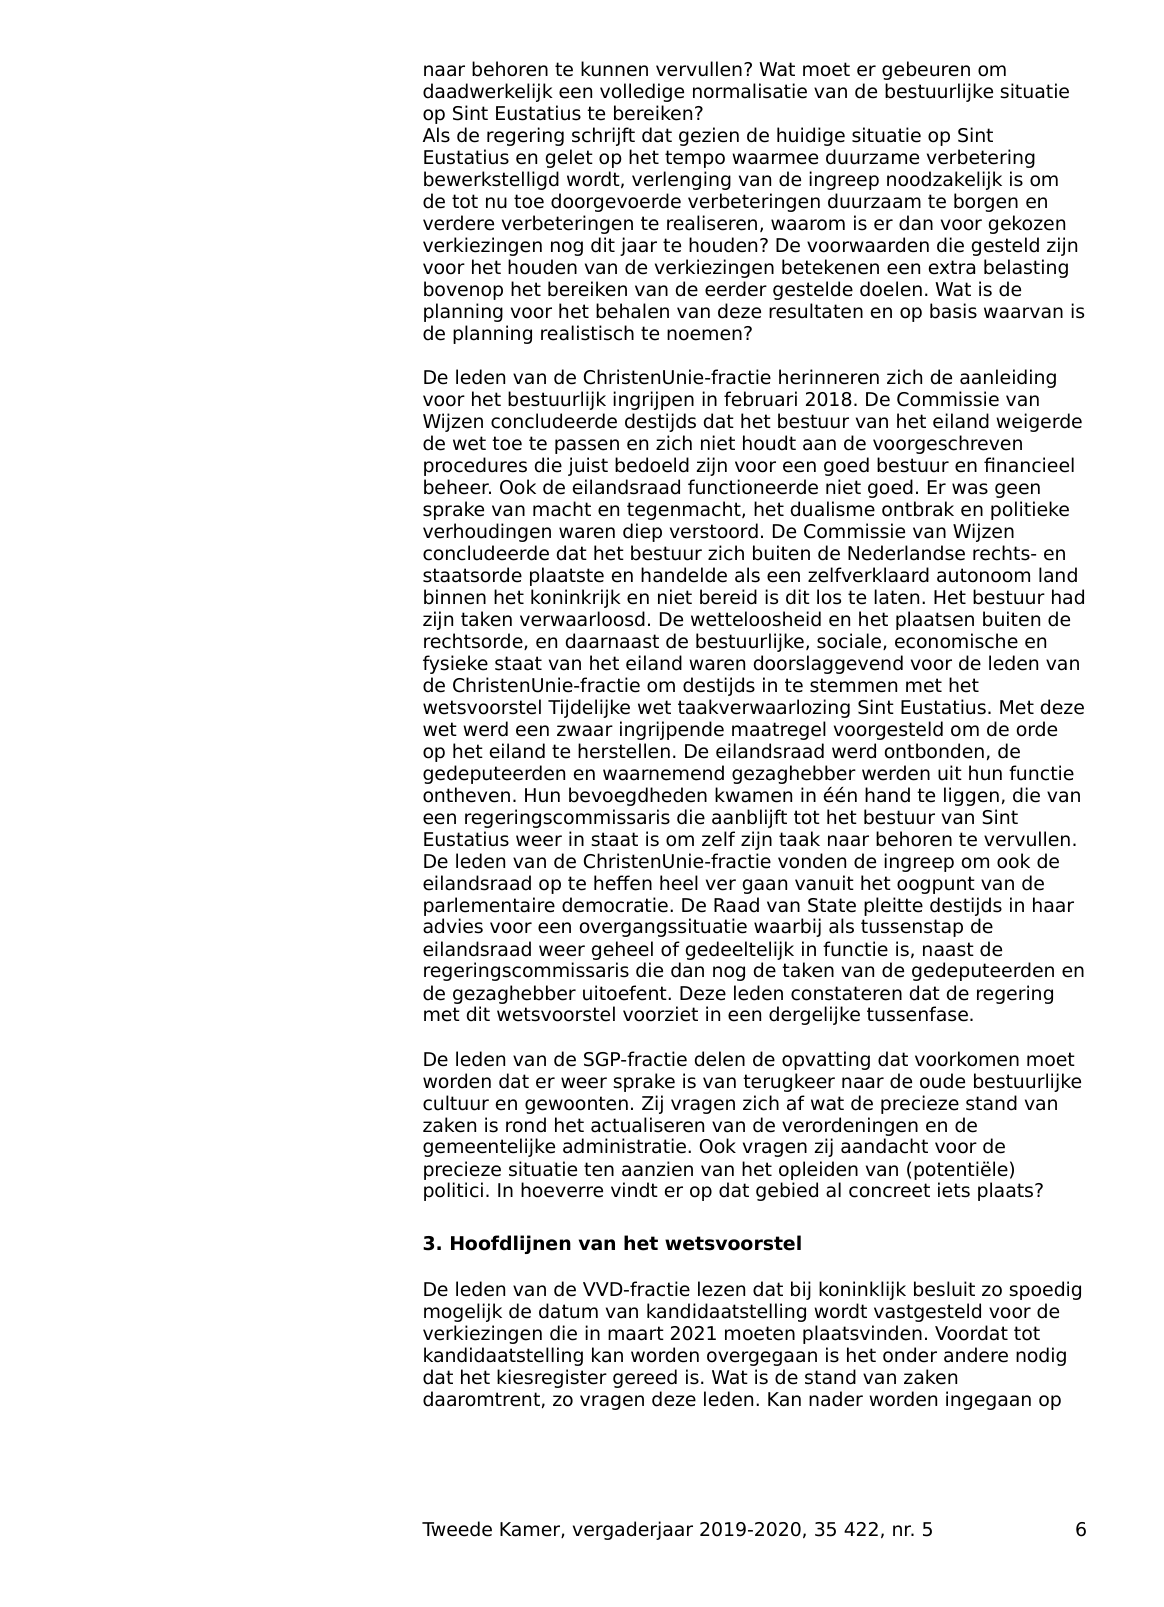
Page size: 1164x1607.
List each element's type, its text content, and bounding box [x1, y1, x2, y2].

subtitle 3. Hoofdlijnen van het wetsvoorstel [422, 1232, 1087, 1254]
text Als de regering schrijft dat gezien de huidige situatie op Sint Eustatius en gelet op het tempo waarmee duurzame verbetering bewerkstelligd wordt, verlenging van de ingreep noodzakelijk is om de tot nu toe doorgevoerde verbeteringen duurzaam te borgen en verdere verbeteringen te realiseren, waarom is er dan voor gekozen verkiezingen nog dit jaar te houden? De voorwaarden die gesteld zijn voor het houden van de verkiezingen betekenen een extra belasting bovenop het bereiken van de eerder gestelde doelen. Wat is de planning voor het behalen van deze resultaten en op basis waarvan is de planning realistisch te noemen? [422, 125, 1087, 345]
text De leden van de ChristenUnie-fractie vonden de ingreep om ook de eilandsraad op te heffen heel ver gaan vanuit het oogpunt van de parlementaire democratie. De Raad van State pleitte destijds in haar advies voor een overgangssituatie waarbij als tussenstap de eilandsraad weer geheel of gedeeltelijk in functie is, naast de regeringscommissaris die dan nog de taken van de gedeputeerden en de gezaghebber uitoefent. Deze leden constateren dat de regering met dit wetsvoorstel voorziet in een dergelijke tussenfase. [422, 851, 1087, 1026]
text De leden van de SGP-fractie delen de opvatting dat voorkomen moet worden dat er weer sprake is van terugkeer naar de oude bestuurlijke cultuur en gewoonten. Zij vragen zich af wat de precieze stand van zaken is rond het actualiseren van de verordeningen en de gemeentelijke administratie. Ook vragen zij aandacht voor de precieze situatie ten aanzien van het opleiden van (potentiële) politici. In hoeverre vindt er op dat gebied al concreet iets plaats? [422, 1048, 1087, 1202]
text De leden van de VVD-fractie lezen dat bij koninklijk besluit zo spoedig mogelijk de datum van kandidaatstelling wordt vastgesteld voor de verkiezingen die in maart 2021 moeten plaatsvinden. Voordat tot kandidaatstelling kan worden overgegaan is het onder andere nodig dat het kiesregister gereed is. Wat is de stand van zaken daaromtrent, zo vragen deze leden. Kan nader worden ingegaan op [422, 1279, 1087, 1411]
text naar behoren te kunnen vervullen? Wat moet er gebeuren om daadwerkelijk een volledige normalisatie van de bestuurlijke situatie op Sint Eustatius te bereiken? [422, 59, 1087, 125]
text De leden van de ChristenUnie-fractie herinneren zich de aanleiding voor het bestuurlijk ingrijpen in februari 2018. De Commissie van Wijzen concludeerde destijds dat het bestuur van het eiland weigerde de wet toe te passen en zich niet houdt aan de voorgeschreven procedures die juist bedoeld zijn voor een goed bestuur en financieel beheer. Ook de eilandsraad functioneerde niet goed. Er was geen sprake van macht en tegenmacht, het dualisme ontbrak en politieke verhoudingen waren diep verstoord. De Commissie van Wijzen concludeerde dat het bestuur zich buiten de Nederlandse rechts- en staatsorde plaatste en handelde als een zelfverklaard autonoom land binnen het koninkrijk en niet bereid is dit los te laten. Het bestuur had zijn taken verwaarloosd. De wetteloosheid en het plaatsen buiten de rechtsorde, en daarnaast de bestuurlijke, sociale, economische en fysieke staat van het eiland waren doorslaggevend voor de leden van de ChristenUnie-fractie om destijds in te stemmen met het wetsvoorstel Tijdelijke wet taakverwaarlozing Sint Eustatius. Met deze wet werd een zwaar ingrijpende maatregel voorgesteld om de orde op het eiland te herstellen. De eilandsraad werd ontbonden, de gedeputeerden en waarnemend gezaghebber werden uit hun functie ontheven. Hun bevoegdheden kwamen in één hand te liggen, die van een regeringscommissaris die aanblijft tot het bestuur van Sint Eustatius weer in staat is om zelf zijn taak naar behoren te vervullen. [422, 367, 1087, 851]
